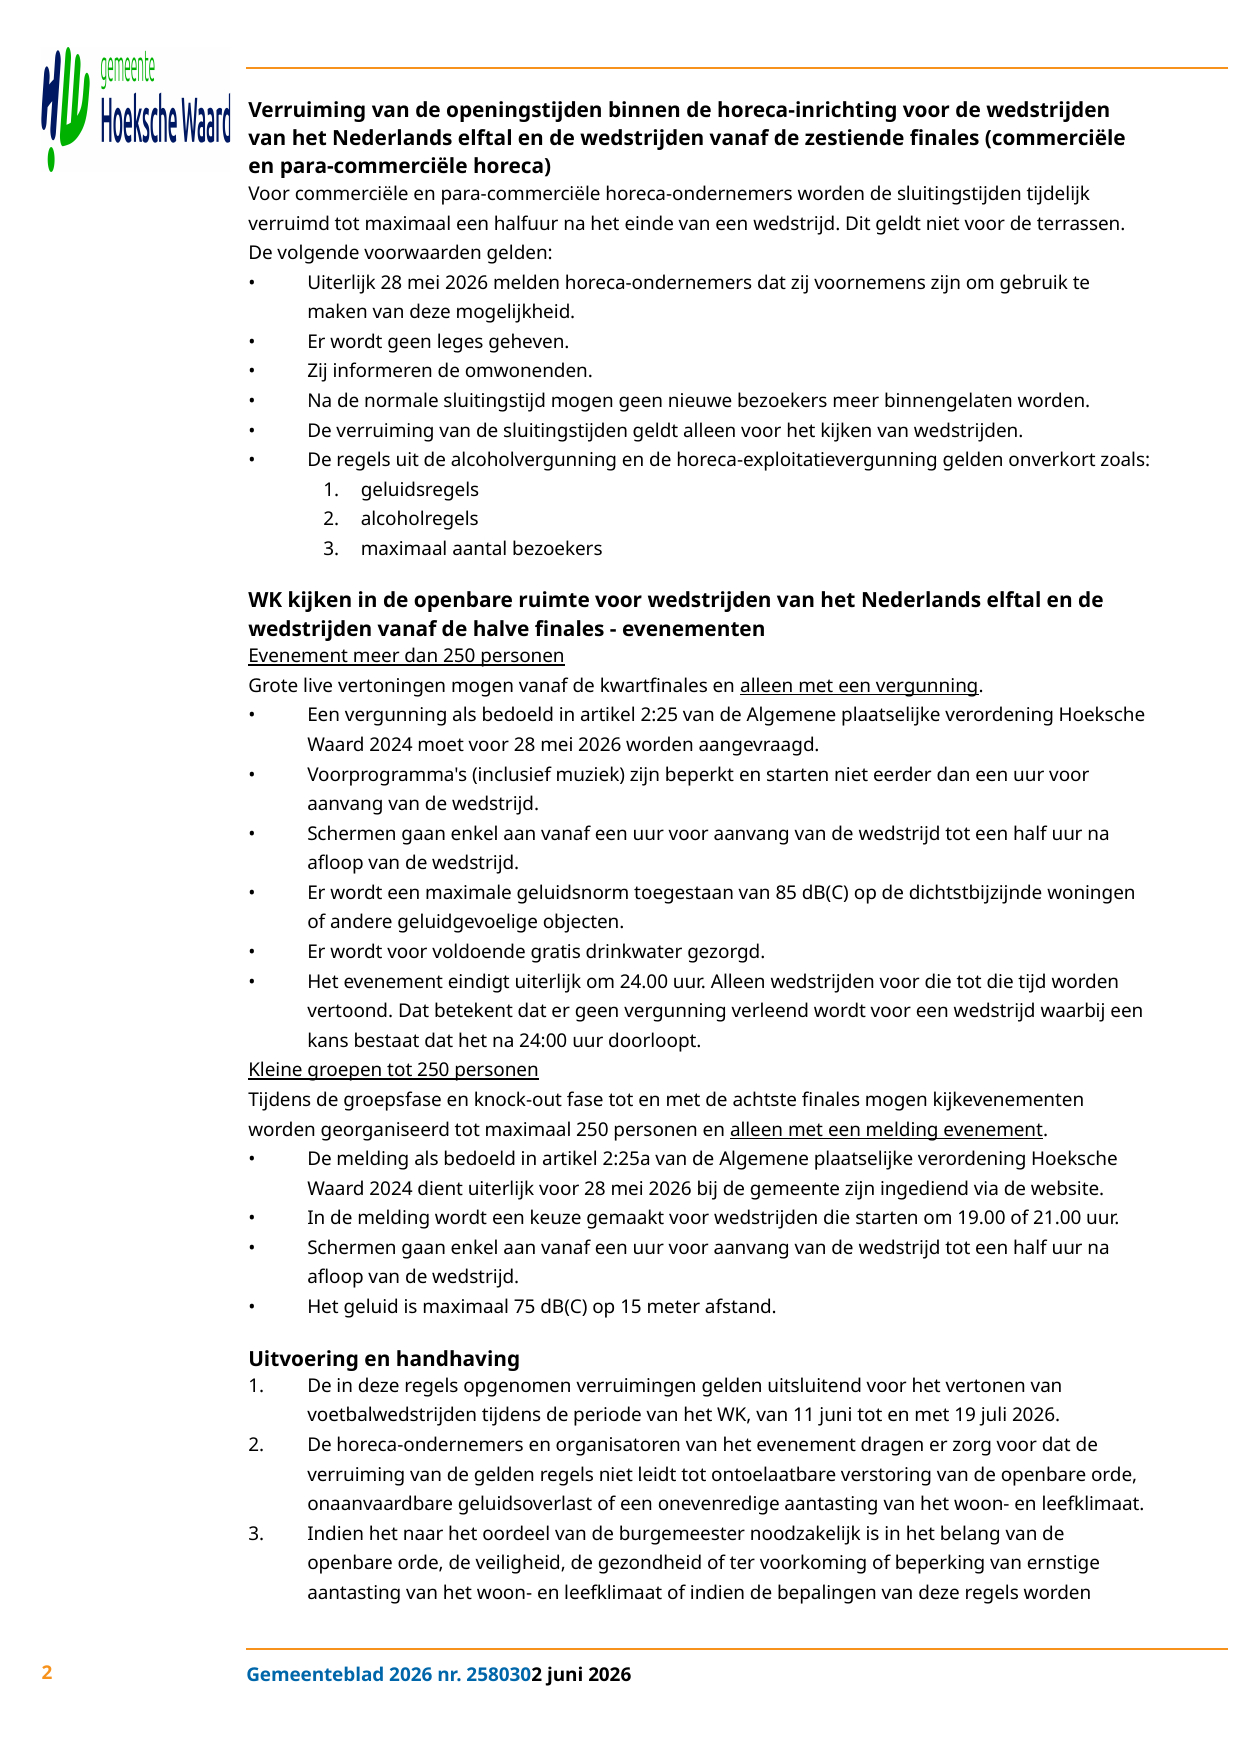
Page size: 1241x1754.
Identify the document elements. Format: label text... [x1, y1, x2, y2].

list Er wordt een maximale geluidsnorm toegestaan van 85 dB(C) op de dichtstbijzijnde woningen of andere geluidgevoelige objecten. [248, 879, 1152, 934]
text Evenement meer dan 250 personen [248, 642, 1152, 668]
list De horeca-ondernemers en organisatoren van het evenement dragen er zorg voor dat de verruiming van de gelden regels niet leidt tot ontoelaatbare verstoring van de openbare orde, onaanvaardbare geluidsoverlast of een onevenredige aantasting van het woon- en leefklimaat. [248, 1431, 1152, 1516]
text Grote live vertoningen mogen vanaf de kwartfinales en alleen met een vergunning. [248, 672, 1152, 698]
list Er wordt voor voldoende gratis drinkwater gezorgd. [248, 938, 1152, 964]
list geluidsregels [323, 476, 1152, 502]
list maximaal aantal bezoekers [323, 535, 1152, 561]
list Na de normale sluitingstijd mogen geen nieuwe bezoekers meer binnengelaten worden. [248, 387, 1152, 413]
list Er wordt geen leges geheven. [248, 328, 1152, 354]
list De melding als bedoeld in artikel 2:25a van de Algemene plaatselijke verordening Hoeksche Waard 2024 dient uiterlijk voor 28 mei 2026 bij de gemeente zijn ingediend via de website. [248, 1145, 1152, 1201]
list Zij informeren de omwonenden. [248, 358, 1152, 383]
list Schermen gaan enkel aan vanaf een uur voor aanvang van de wedstrijd tot een half uur na afloop van de wedstrijd. [248, 1234, 1152, 1289]
list In de melding wordt een keuze gemaakt voor wedstrijden die starten om 19.00 of 21.00 uur. [248, 1204, 1152, 1230]
list alcoholregels [323, 506, 1152, 531]
list Het evenement eindigt uiterlijk om 24.00 uur. Alleen wedstrijden voor die tot die tijd worden vertoond. Dat betekent dat er geen vergunning verleend wordt voor een wedstrijd waarbij een kans bestaat dat het na 24:00 uur doorloopt. [248, 968, 1152, 1053]
text Kleine groepen tot 250 personen [248, 1057, 1152, 1082]
list De verruiming van de sluitingstijden geldt alleen voor het kijken van wedstrijden. [248, 417, 1152, 442]
text Tijdens de groepsfase en knock-out fase tot en met de achtste finales mogen kijkevenementen worden georganiseerd tot maximaal 250 personen en alleen met een melding evenement. [248, 1086, 1152, 1141]
list De regels uit de alcoholvergunning en de horeca-exploitatievergunning gelden onverkort zoals: [248, 446, 1152, 472]
text WK kijken in de openbare ruimte voor wedstrijden van het Nederlands elftal en de wedstrijden vanaf de halve finales - evenementen [248, 586, 1152, 642]
list Uiterlijk 28 mei 2026 melden horeca-ondernemers dat zij voornemens zijn om gebruik te maken van deze mogelijkheid. [248, 269, 1152, 324]
list Indien het naar het oordeel van de burgemeester noodzakelijk is in het belang van de openbare orde, de veiligheid, de gezondheid of ter voorkoming of beperking van ernstige aantasting van het woon- en leefklimaat of indien de bepalingen van deze regels worden [248, 1520, 1152, 1605]
list Een vergunning als bedoeld in artikel 2:25 van de Algemene plaatselijke verordening Hoeksche Waard 2024 moet voor 28 mei 2026 worden aangevraagd. [248, 702, 1152, 757]
text Verruiming van de openingstijden binnen de horeca-inrichting voor de wedstrijden van het Nederlands elftal en de wedstrijden vanaf de zestiende finales (commerciële en para-commerciële horeca) [248, 95, 1152, 180]
list Voorprogramma's (inclusief muziek) zijn beperkt en starten niet eerder dan een uur voor aanvang van de wedstrijd. [248, 761, 1152, 816]
text Voor commerciële en para-commerciële horeca-ondernemers worden de sluitingstijden tijdelijk verruimd tot maximaal een halfuur na het einde van een wedstrijd. Dit geldt niet voor de terrassen. De volgende voorwaarden gelden: [248, 180, 1152, 265]
picture [41, 47, 231, 172]
list Schermen gaan enkel aan vanaf een uur voor aanvang van de wedstrijd tot een half uur na afloop van de wedstrijd. [248, 820, 1152, 875]
list De in deze regels opgenomen verruimingen gelden uitsluitend voor het vertonen van voetbalwedstrijden tijdens de periode van het WK, van 11 juni tot en met 19 juli 2026. [248, 1372, 1152, 1427]
text Uitvoering en handhaving [248, 1344, 1152, 1372]
list Het geluid is maximaal 75 dB(C) op 15 meter afstand. [248, 1293, 1152, 1319]
